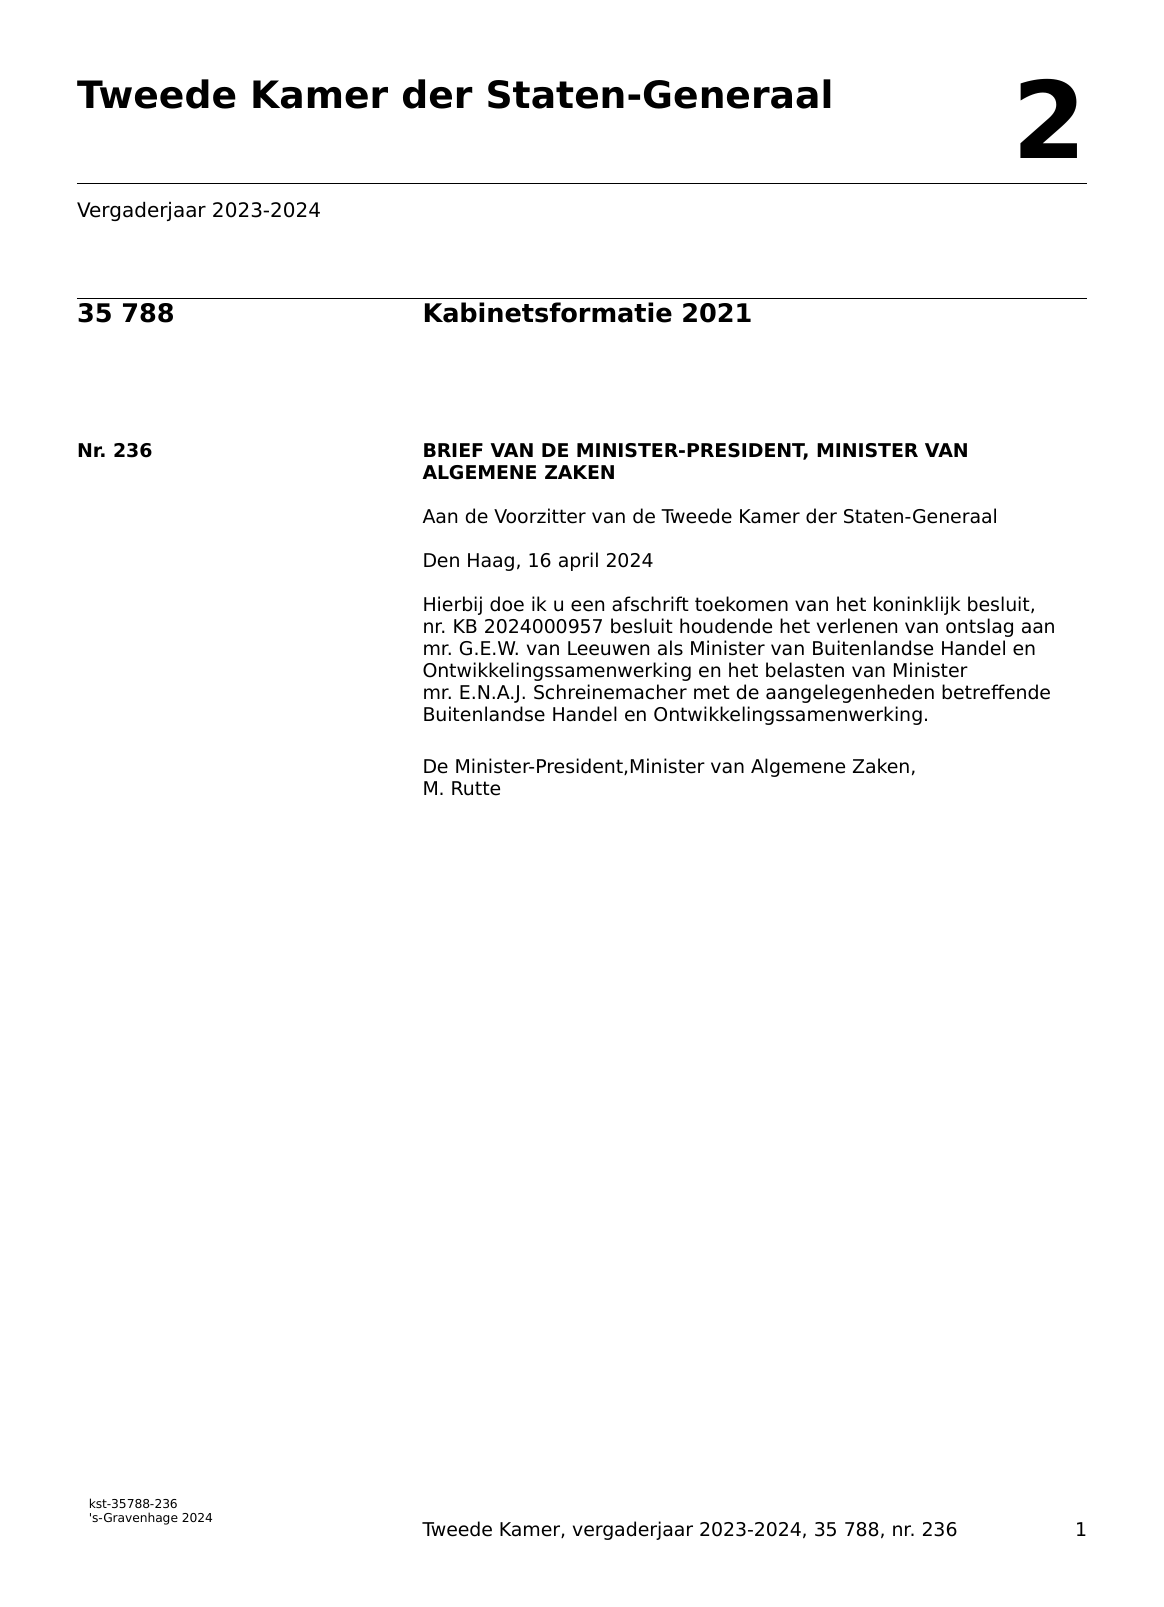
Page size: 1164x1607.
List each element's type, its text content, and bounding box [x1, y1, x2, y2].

subtitle Nr. 236 BRIEF VAN DE MINISTER-PRESIDENT, MINISTER VAN ALGEMENE ZAKEN [77, 440, 1087, 484]
subtitle 35 788 Kabinetsformatie 2021 [77, 299, 1087, 329]
text kst-35788-236 [88, 1497, 323, 1511]
text 's-Gravenhage 2024 [88, 1511, 323, 1525]
text De Minister-President,Minister van Algemene Zaken, M. Rutte [422, 756, 1087, 800]
table_cell Vergaderjaar 2023-2024 [77, 184, 1087, 298]
text Hierbij doe ik u een afschrift toekomen van het koninklijk besluit, nr. KB 2024000957 besluit houdende het verlenen van ontslag aan mr. G.E.W. van Leeuwen als Minister van Buitenlandse Handel en Ontwikkelingssamenwerking en het belasten van Minister mr. E.N.A.J. Schreinemacher met de aangelegenheden betreffende Buitenlandse Handel en Ontwikkelingssamenwerking. [422, 594, 1087, 726]
text Den Haag, 16 april 2024 [422, 550, 1087, 572]
table_header 2 [886, 59, 1087, 183]
text Aan de Voorzitter van de Tweede Kamer der Staten-Generaal [422, 506, 1087, 528]
table_header Tweede Kamer der Staten-Generaal [77, 59, 886, 183]
